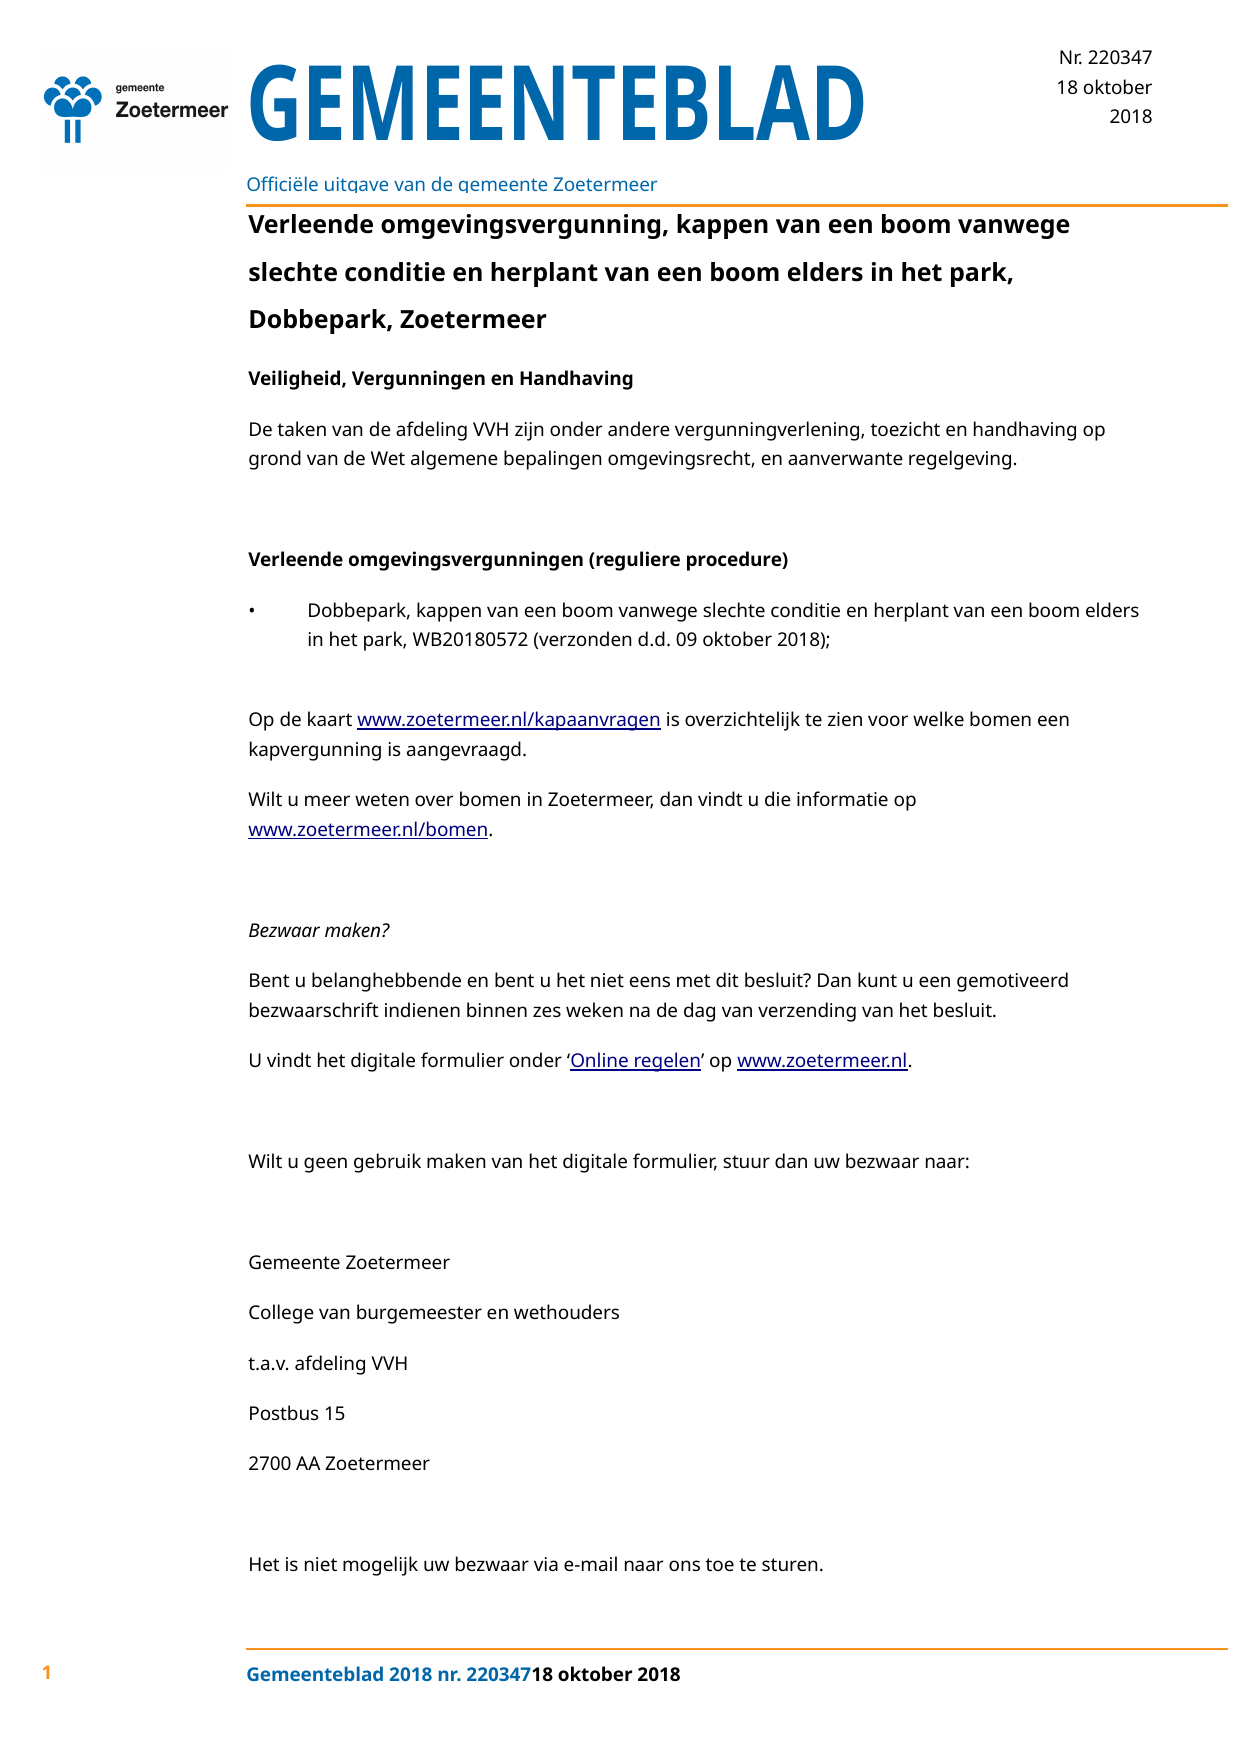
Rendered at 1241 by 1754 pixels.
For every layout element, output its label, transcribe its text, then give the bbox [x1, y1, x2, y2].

picture [41, 47, 231, 172]
text Het is niet mogelijk uw bezwaar via e-mail naar ons toe te sturen. [248, 1551, 1152, 1577]
text Bent u belanghebbende en bent u het niet eens met dit besluit? Dan kunt u een gemotiveerd bezwaarschrift indienen binnen zes weken na de dag van verzending van het besluit. [248, 967, 1152, 1022]
text Gemeente Zoetermeer [248, 1249, 1152, 1274]
text Op de kaart www.zoetermeer.nl/kapaanvragen is overzichtelijk te zien voor welke bomen een kapvergunning is aangevraagd. [248, 706, 1152, 762]
text Wilt u meer weten over bomen in Zoetermeer, dan vindt u die informatie op www.zoetermeer.nl/bomen. [248, 786, 1152, 842]
text De taken van de afdeling VVH zijn onder andere vergunningverlening, toezicht en handhaving op grond van de Wet algemene bepalingen omgevingsrecht, en aanverwante regelgeving. [248, 416, 1152, 471]
list Dobbepark, kappen van een boom vanwege slechte conditie en herplant van een boom elders in het park, WB20180572 (verzonden d.d. 09 oktober 2018); [248, 597, 1152, 652]
text Verleende omgevingsvergunningen (reguliere procedure) [248, 546, 1152, 572]
text 2700 AA Zoetermeer [248, 1451, 1152, 1476]
text Bezwaar maken? [248, 917, 1152, 942]
text Postbus 15 [248, 1400, 1152, 1426]
text t.a.v. afdeling VVH [248, 1350, 1152, 1375]
text Verleende omgevingsvergunning, kappen van een boom vanwege slechte conditie en herplant van een boom elders in het park, Dobbepark, Zoetermeer [248, 207, 1152, 336]
text Wilt u geen gebruik maken van het digitale formulier, stuur dan uw bezwaar naar: [248, 1148, 1152, 1174]
text Veiligheid, Vergunningen en Handhaving [248, 366, 1152, 391]
text U vindt het digitale formulier onder ‘Online regelen’ op www.zoetermeer.nl. [248, 1047, 1152, 1073]
text College van burgemeester en wethouders [248, 1299, 1152, 1325]
